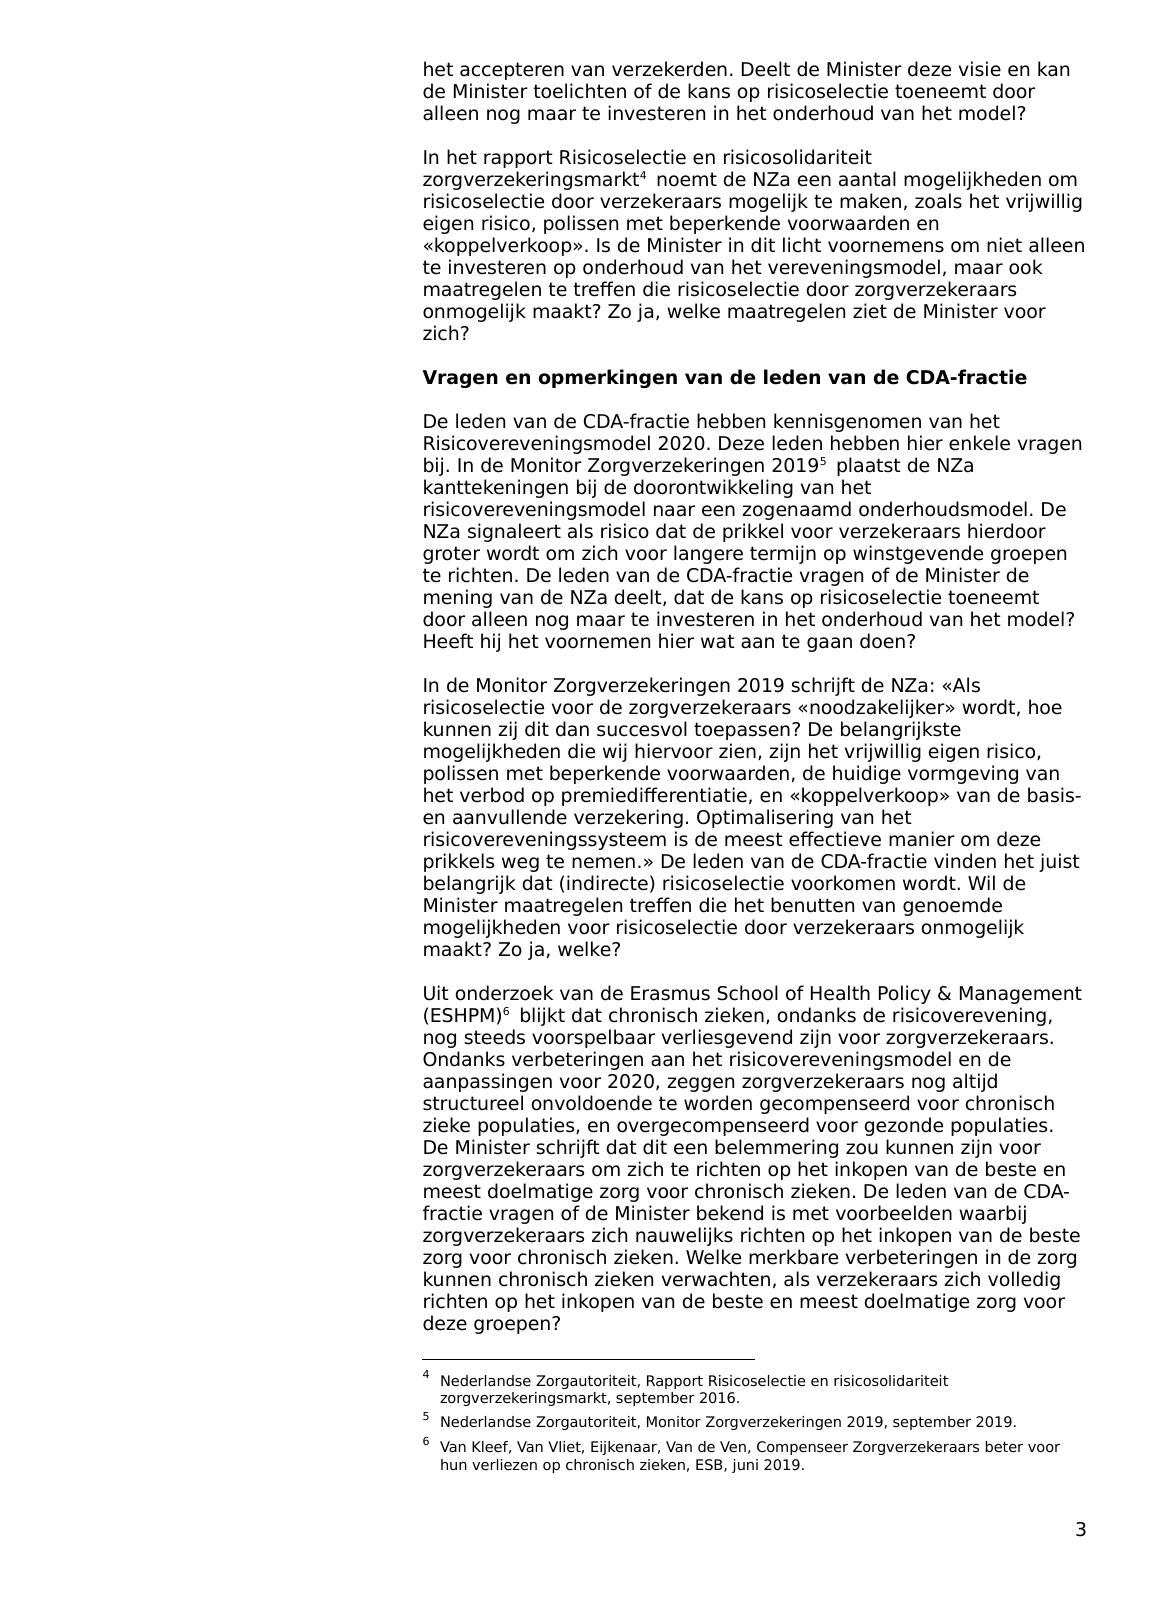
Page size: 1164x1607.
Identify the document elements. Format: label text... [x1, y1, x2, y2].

text Uit onderzoek van de Erasmus School of Health Policy & Management (ESHPM) blijkt dat chronisch zieken, ondanks de risicoverevening, nog steeds voorspelbaar verliesgevend zijn voor zorgverzekeraars. Ondanks verbeteringen aan het risicovereveningsmodel en de aanpassingen voor 2020, zeggen zorgverzekeraars nog altijd structureel onvoldoende te worden gecompenseerd voor chronisch zieke populaties, en overgecompenseerd voor gezonde populaties. De Minister schrijft dat dit een belemmering zou kunnen zijn voor zorgverzekeraars om zich te richten op het inkopen van de beste en meest doelmatige zorg voor chronisch zieken. De leden van de CDA-fractie vragen of de Minister bekend is met voorbeelden waarbij zorgverzekeraars zich nauwelijks richten op het inkopen van de beste zorg voor chronisch zieken. Welke merkbare verbeteringen in de zorg kunnen chronisch zieken verwachten, als verzekeraars zich volledig richten op het inkopen van de beste en meest doelmatige zorg voor deze groepen? [422, 983, 1087, 1335]
text Van Kleef, Van Vliet, Eijkenaar, Van de Ven, Compenseer Zorgverzekeraars beter voor hun verliezen op chronisch zieken, ESB, juni 2019. [422, 1435, 1087, 1474]
text In de Monitor Zorgverzekeringen 2019 schrijft de NZa: «Als risicoselectie voor de zorgverzekeraars «noodzakelijker» wordt, hoe kunnen zij dit dan succesvol toepassen? De belangrijkste mogelijkheden die wij hiervoor zien, zijn het vrijwillig eigen risico, polissen met beperkende voorwaarden, de huidige vormgeving van het verbod op premiedifferentiatie, en «koppelverkoop» van de basis- en aanvullende verzekering. Optimalisering van het risicovereveningssysteem is de meest effectieve manier om deze prikkels weg te nemen.» De leden van de CDA-fractie vinden het juist belangrijk dat (indirecte) risicoselectie voorkomen wordt. Wil de Minister maatregelen treffen die het benutten van genoemde mogelijkheden voor risicoselectie door verzekeraars onmogelijk maakt? Zo ja, welke? [422, 675, 1087, 961]
text het accepteren van verzekerden. Deelt de Minister deze visie en kan de Minister toelichten of de kans op risicoselectie toeneemt door alleen nog maar te investeren in het onderhoud van het model? [422, 59, 1087, 125]
subtitle Vragen en opmerkingen van de leden van de CDA-fractie [422, 367, 1087, 389]
text De leden van de CDA-fractie hebben kennisgenomen van het Risicovereveningsmodel 2020. Deze leden hebben hier enkele vragen bij. In de Monitor Zorgverzekeringen 2019 plaatst de NZa kanttekeningen bij de doorontwikkeling van het risicovereveningsmodel naar een zogenaamd onderhoudsmodel. De NZa signaleert als risico dat de prikkel voor verzekeraars hierdoor groter wordt om zich voor langere termijn op winstgevende groepen te richten. De leden van de CDA-fractie vragen of de Minister de mening van de NZa deelt, dat de kans op risicoselectie toeneemt door alleen nog maar te investeren in het onderhoud van het model? Heeft hij het voornemen hier wat aan te gaan doen? [422, 411, 1087, 653]
text Nederlandse Zorgautoriteit, Rapport Risicoselectie en risicosolidariteit zorgverzekeringsmarkt, september 2016. [422, 1368, 1087, 1407]
text Nederlandse Zorgautoriteit, Monitor Zorgverzekeringen 2019, september 2019. [422, 1410, 1087, 1432]
text In het rapport Risicoselectie en risicosolidariteit zorgverzekeringsmarkt noemt de NZa een aantal mogelijkheden om risicoselectie door verzekeraars mogelijk te maken, zoals het vrijwillig eigen risico, polissen met beperkende voorwaarden en «koppelverkoop». Is de Minister in dit licht voornemens om niet alleen te investeren op onderhoud van het vereveningsmodel, maar ook maatregelen te treffen die risicoselectie door zorgverzekeraars onmogelijk maakt? Zo ja, welke maatregelen ziet de Minister voor zich? [422, 147, 1087, 345]
